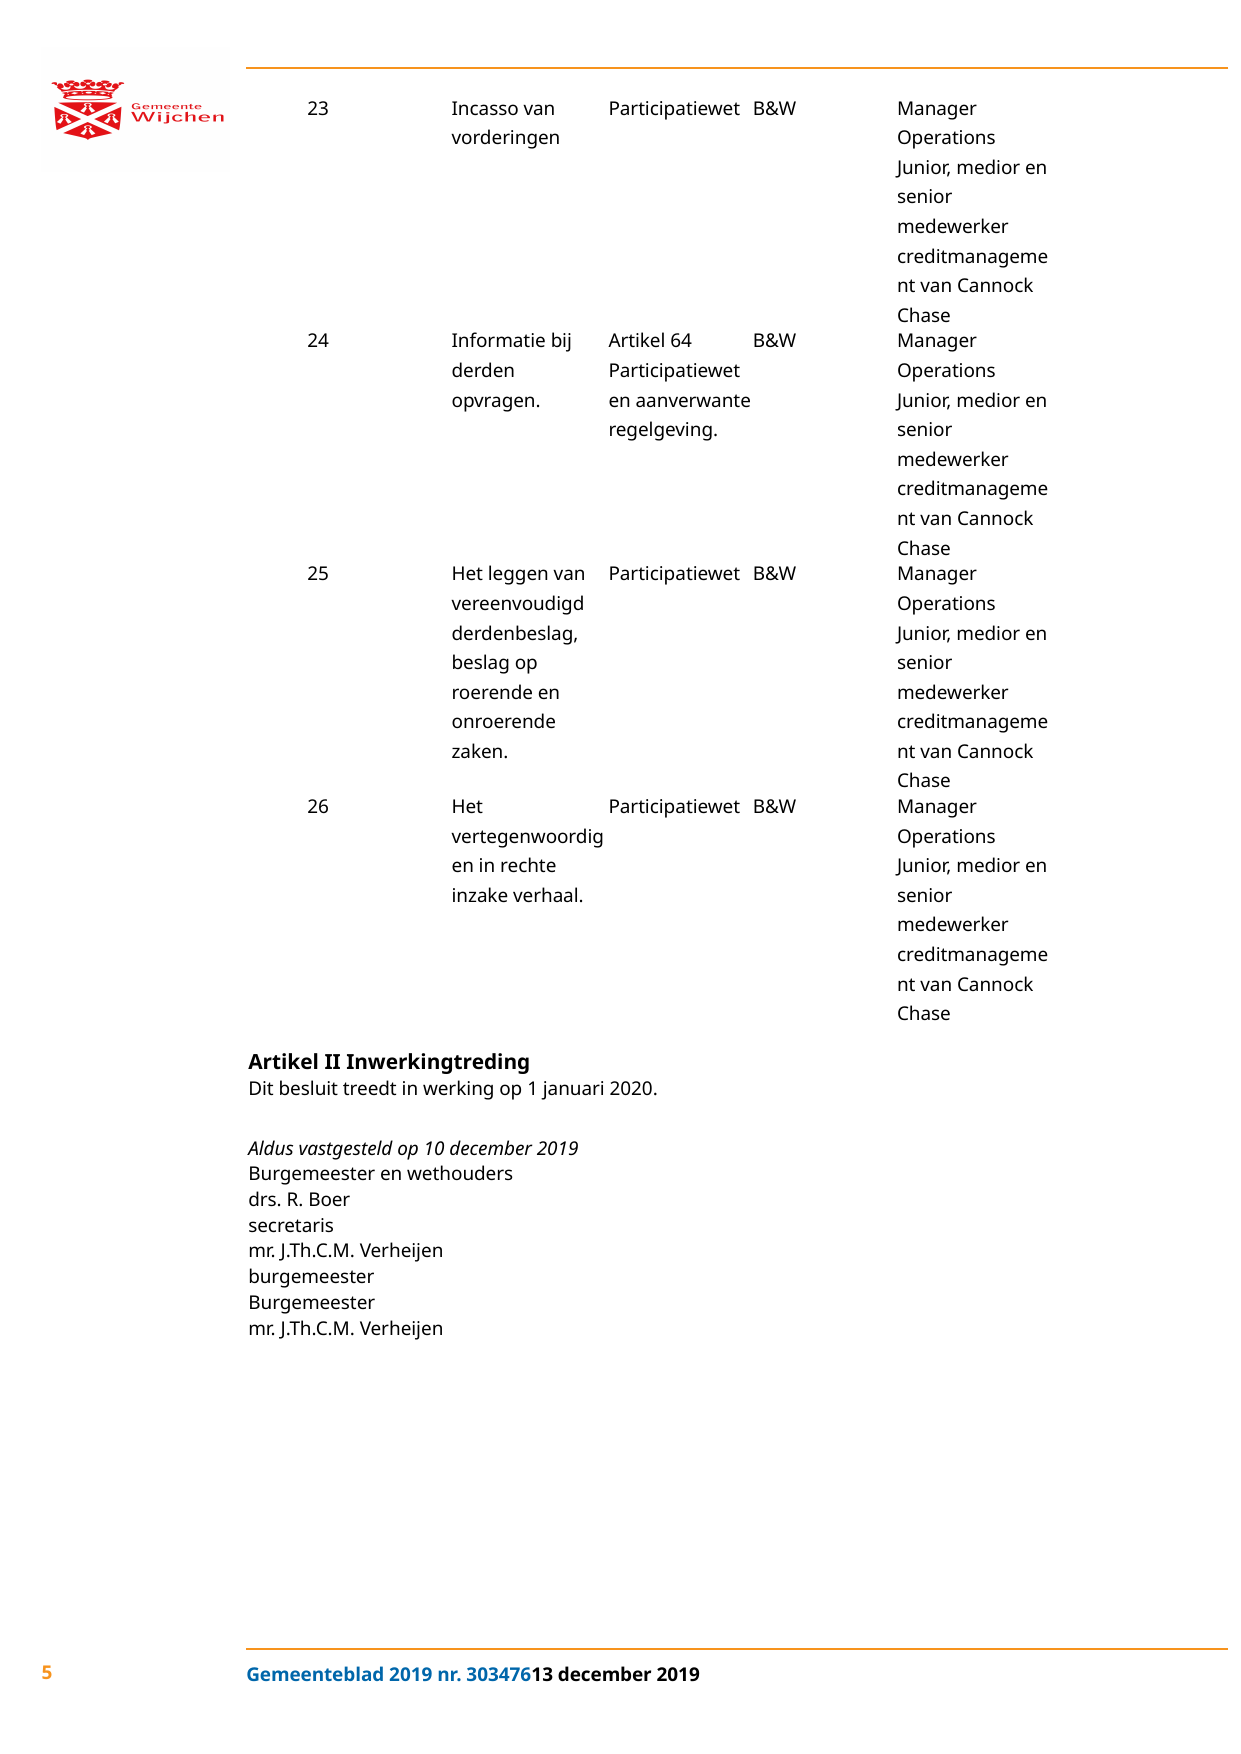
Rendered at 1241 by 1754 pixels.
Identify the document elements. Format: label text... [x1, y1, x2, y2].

table_cell B&W [753, 793, 897, 1026]
text Burgemeester [248, 1289, 1152, 1315]
text Artikel II Inwerkingtreding [248, 1047, 1152, 1076]
table_cell Manager Operations Junior, medior en senior medewerker creditmanagement van Cannock Chase [897, 793, 1054, 1026]
table_header [1054, 95, 1211, 328]
table_cell Participatiewet [608, 793, 753, 1026]
table_cell B&W [753, 561, 897, 793]
text mr. J.Th.C.M. Verheijen [248, 1315, 1152, 1341]
table_cell Het leggen van vereenvoudigd derdenbeslag, beslag op roerende en onroerende zaken. [451, 561, 608, 793]
table_cell Informatie bij derden opvragen. [451, 328, 608, 561]
text Burgemeester en wethouders [248, 1160, 1152, 1186]
table_header 23 [307, 95, 451, 328]
text mr. J.Th.C.M. Verheijen [248, 1238, 1152, 1263]
table_header Participatiewet [608, 95, 753, 328]
table_cell B&W [753, 328, 897, 561]
picture [41, 47, 231, 172]
table_cell [1054, 793, 1211, 1026]
table_cell 26 [307, 793, 451, 1026]
table_cell Manager Operations Junior, medior en senior medewerker creditmanagement van Cannock Chase [897, 328, 1054, 561]
table_cell [1054, 328, 1211, 561]
table_header Manager Operations Junior, medior en senior medewerker creditmanagement van Cannock Chase [897, 95, 1054, 328]
text Aldus vastgesteld op 10 december 2019 [248, 1135, 1152, 1160]
text secretaris [248, 1212, 1152, 1238]
text drs. R. Boer [248, 1186, 1152, 1212]
text Dit besluit treedt in werking op 1 januari 2020. [248, 1076, 1152, 1101]
table_cell Het vertegenwoordigen in rechte inzake verhaal. [451, 793, 608, 1026]
text burgemeester [248, 1263, 1152, 1289]
table_cell Artikel 64 Participatiewet en aanverwante regelgeving. [608, 328, 753, 561]
table_cell [1054, 561, 1211, 793]
table_cell 24 [307, 328, 451, 561]
table_cell Manager Operations Junior, medior en senior medewerker creditmanagement van Cannock Chase [897, 561, 1054, 793]
table_header Incasso van vorderingen [451, 95, 608, 328]
table_cell Participatiewet [608, 561, 753, 793]
table_cell 25 [307, 561, 451, 793]
table_header B&W [753, 95, 897, 328]
